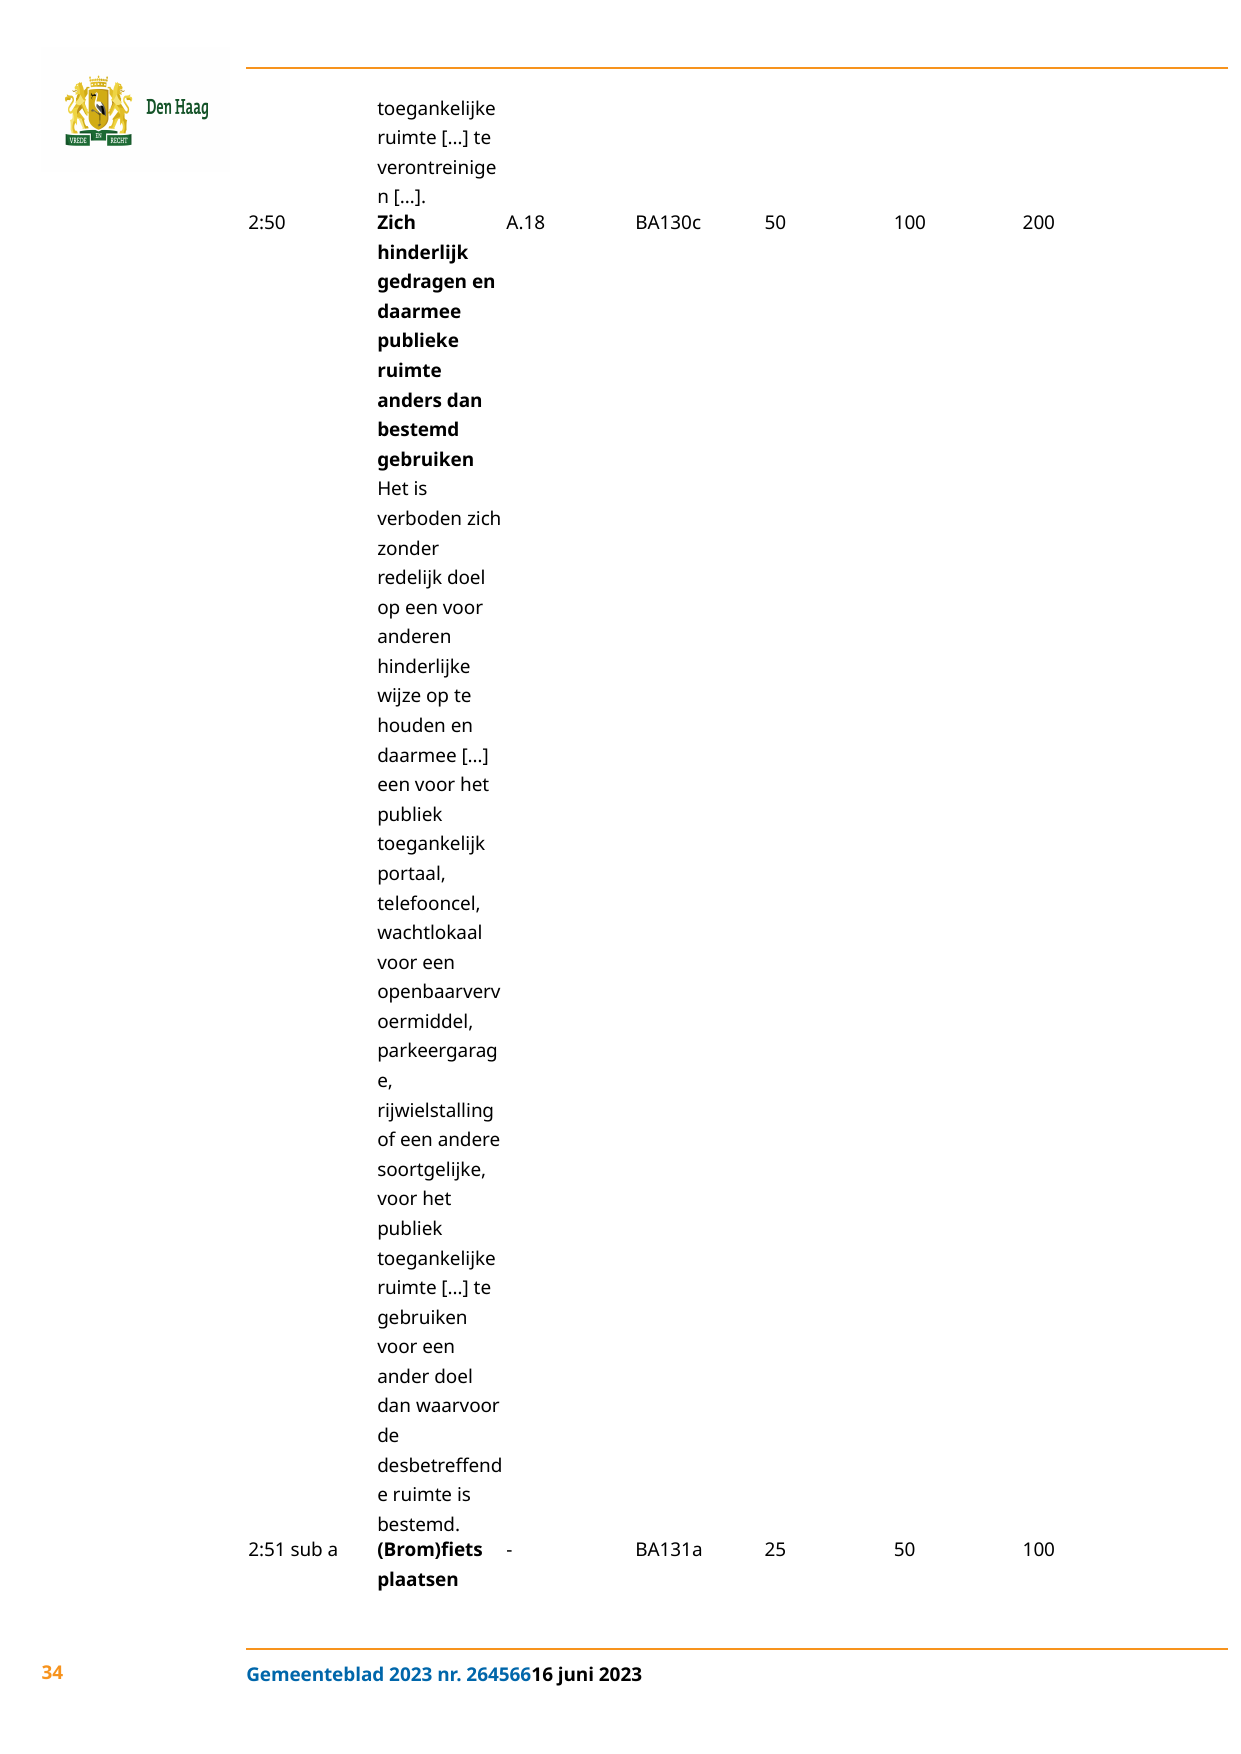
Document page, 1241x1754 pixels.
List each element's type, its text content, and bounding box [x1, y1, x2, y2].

table_cell 100 [894, 209, 1022, 1537]
table_cell [506, 95, 635, 209]
table_cell A.18 [506, 209, 635, 1537]
picture [41, 47, 231, 172]
table_cell [248, 95, 377, 209]
table_cell [635, 95, 764, 209]
table_cell 200 [1023, 209, 1152, 1537]
table_cell BA131a [635, 1537, 764, 1592]
table_cell 50 [764, 209, 893, 1537]
table_cell 2:51 sub a [248, 1537, 377, 1592]
table_cell 2:50 [248, 209, 377, 1537]
table_cell 50 [894, 1537, 1022, 1592]
table_cell [894, 95, 1022, 209]
table_cell [1023, 95, 1152, 209]
table_cell - [506, 1537, 635, 1592]
table_cell toegankelijke ruimte […] te verontreinigen […]. [377, 95, 506, 209]
table_cell Zich hinderlijk gedragen en daarmee publieke ruimte anders dan bestemd gebruiken Het is verboden zich zonder redelijk doel op een voor anderen hinderlijke wijze op te houden en daarmee […] een voor het publiek toegankelijk portaal, telefooncel, wachtlokaal voor een openbaarvervoermiddel, parkeergarage, rijwielstalling of een andere soortgelijke, voor het publiek toegankelijke ruimte […] te gebruiken voor een ander doel dan waarvoor de desbetreffende ruimte is bestemd. [377, 209, 506, 1537]
table_cell BA130c [635, 209, 764, 1537]
table_cell (Brom)fiets plaatsen [377, 1537, 506, 1592]
table_cell 25 [764, 1537, 893, 1592]
table_cell [764, 95, 893, 209]
table_cell 100 [1023, 1537, 1152, 1592]
